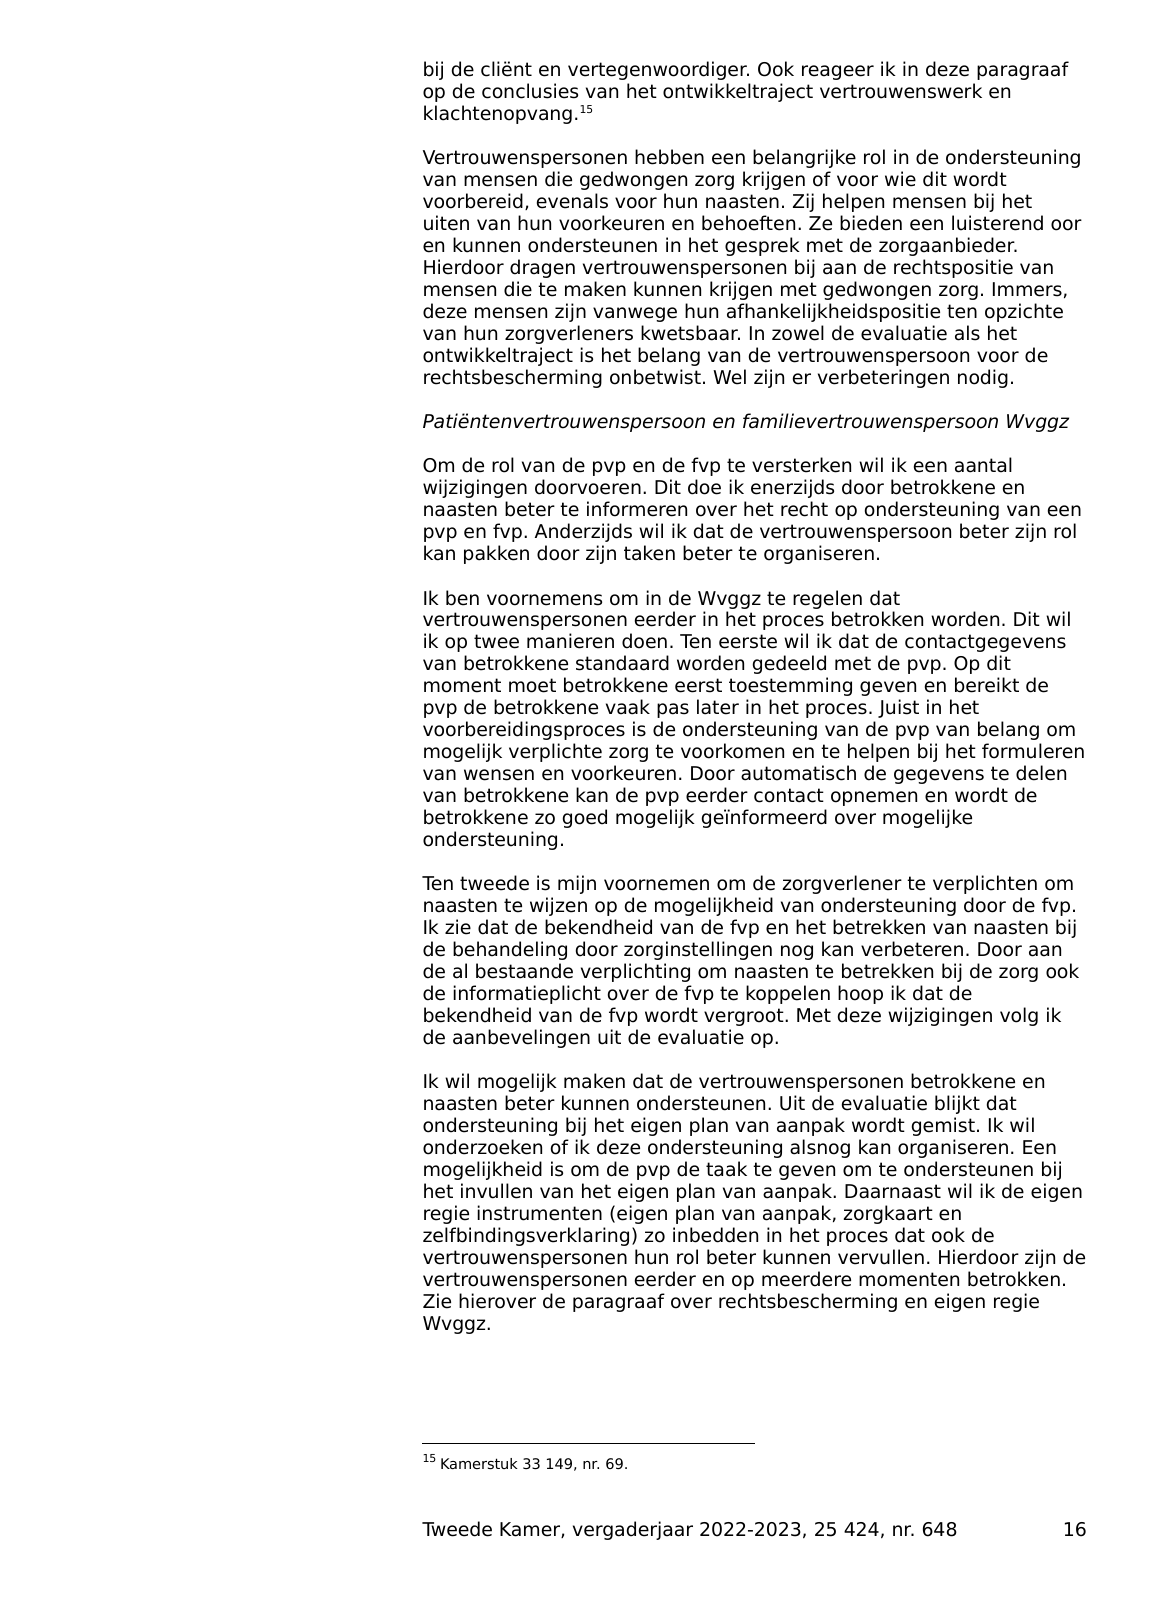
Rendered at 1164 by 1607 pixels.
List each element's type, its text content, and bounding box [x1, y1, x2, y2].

text bij de cliënt en vertegenwoordiger. Ook reageer ik in deze paragraaf op de conclusies van het ontwikkeltraject vertrouwenswerk en klachtenopvang. [422, 59, 1087, 125]
subtitle Patiëntenvertrouwenspersoon en familievertrouwenspersoon Wvggz [422, 411, 1087, 433]
text Vertrouwenspersonen hebben een belangrijke rol in de ondersteuning van mensen die gedwongen zorg krijgen of voor wie dit wordt voorbereid, evenals voor hun naasten. Zij helpen mensen bij het uiten van hun voorkeuren en behoeften. Ze bieden een luisterend oor en kunnen ondersteunen in het gesprek met de zorgaanbieder. Hierdoor dragen vertrouwenspersonen bij aan de rechtspositie van mensen die te maken kunnen krijgen met gedwongen zorg. Immers, deze mensen zijn vanwege hun afhankelijkheidspositie ten opzichte van hun zorgverleners kwetsbaar. In zowel de evaluatie als het ontwikkeltraject is het belang van de vertrouwenspersoon voor de rechtsbescherming onbetwist. Wel zijn er verbeteringen nodig. [422, 147, 1087, 389]
text Om de rol van de pvp en de fvp te versterken wil ik een aantal wijzigingen doorvoeren. Dit doe ik enerzijds door betrokkene en naasten beter te informeren over het recht op ondersteuning van een pvp en fvp. Anderzijds wil ik dat de vertrouwenspersoon beter zijn rol kan pakken door zijn taken beter te organiseren. [422, 455, 1087, 565]
text Kamerstuk 33 149, nr. 69. [422, 1452, 1087, 1474]
text Ten tweede is mijn voornemen om de zorgverlener te verplichten om naasten te wijzen op de mogelijkheid van ondersteuning door de fvp. Ik zie dat de bekendheid van de fvp en het betrekken van naasten bij de behandeling door zorginstellingen nog kan verbeteren. Door aan de al bestaande verplichting om naasten te betrekken bij de zorg ook de informatieplicht over de fvp te koppelen hoop ik dat de bekendheid van de fvp wordt vergroot. Met deze wijzigingen volg ik de aanbevelingen uit de evaluatie op. [422, 873, 1087, 1049]
text Ik ben voornemens om in de Wvggz te regelen dat vertrouwenspersonen eerder in het proces betrokken worden. Dit wil ik op twee manieren doen. Ten eerste wil ik dat de contactgegevens van betrokkene standaard worden gedeeld met de pvp. Op dit moment moet betrokkene eerst toestemming geven en bereikt de pvp de betrokkene vaak pas later in het proces. Juist in het voorbereidingsproces is de ondersteuning van de pvp van belang om mogelijk verplichte zorg te voorkomen en te helpen bij het formuleren van wensen en voorkeuren. Door automatisch de gegevens te delen van betrokkene kan de pvp eerder contact opnemen en wordt de betrokkene zo goed mogelijk geïnformeerd over mogelijke ondersteuning. [422, 587, 1087, 851]
text Ik wil mogelijk maken dat de vertrouwenspersonen betrokkene en naasten beter kunnen ondersteunen. Uit de evaluatie blijkt dat ondersteuning bij het eigen plan van aanpak wordt gemist. Ik wil onderzoeken of ik deze ondersteuning alsnog kan organiseren. Een mogelijkheid is om de pvp de taak te geven om te ondersteunen bij het invullen van het eigen plan van aanpak. Daarnaast wil ik de eigen regie instrumenten (eigen plan van aanpak, zorgkaart en zelfbindingsverklaring) zo inbedden in het proces dat ook de vertrouwenspersonen hun rol beter kunnen vervullen. Hierdoor zijn de vertrouwenspersonen eerder en op meerdere momenten betrokken. Zie hierover de paragraaf over rechtsbescherming en eigen regie Wvggz. [422, 1071, 1087, 1335]
